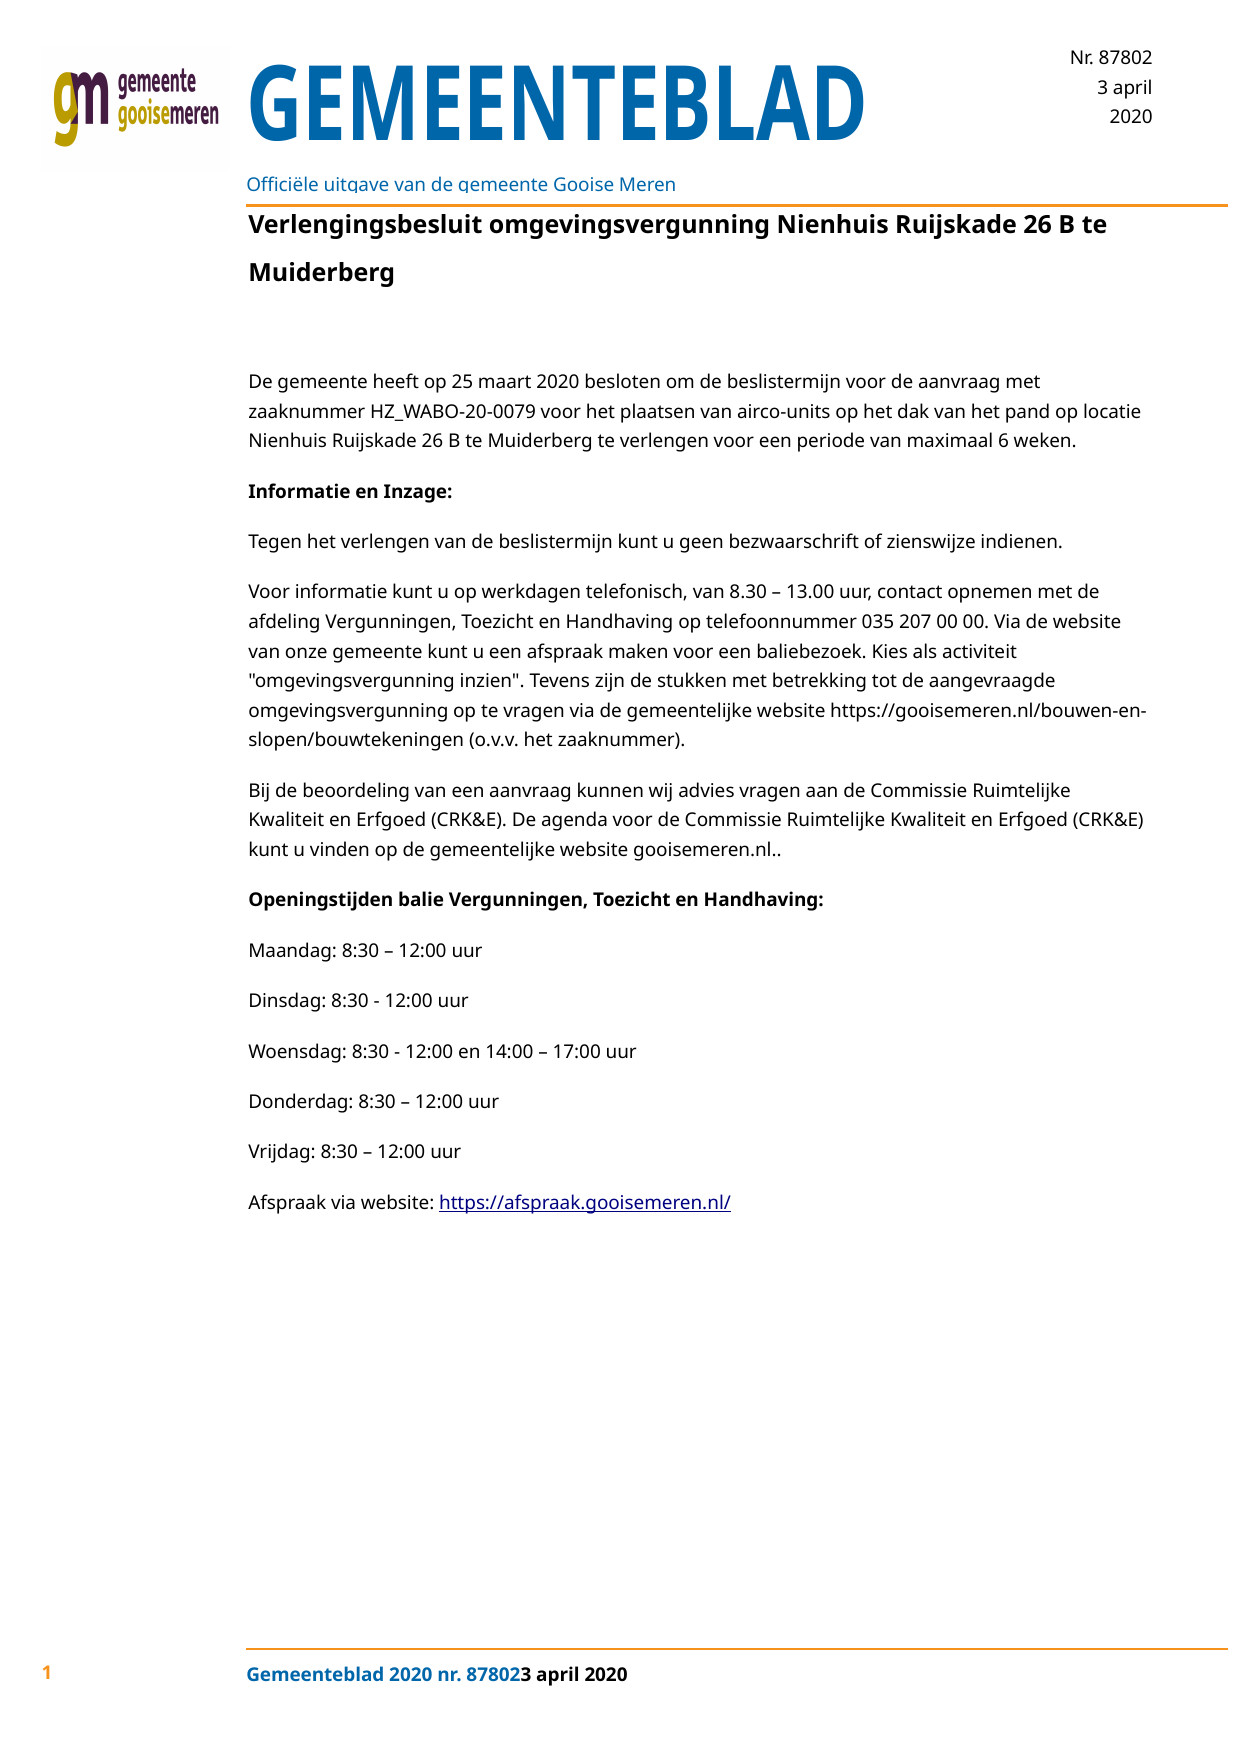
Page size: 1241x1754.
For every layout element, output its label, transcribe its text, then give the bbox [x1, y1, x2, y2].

text Dinsdag: 8:30 - 12:00 uur [248, 987, 1152, 1013]
picture [41, 47, 231, 172]
text Afspraak via website: https://afspraak.gooisemeren.nl/ [248, 1189, 1152, 1215]
text Donderdag: 8:30 – 12:00 uur [248, 1088, 1152, 1114]
text Informatie en Inzage: [248, 478, 1152, 504]
text Vrijdag: 8:30 – 12:00 uur [248, 1139, 1152, 1164]
text Woensdag: 8:30 - 12:00 en 14:00 – 17:00 uur [248, 1038, 1152, 1064]
text Openingstijden balie Vergunningen, Toezicht en Handhaving: [248, 887, 1152, 912]
text De gemeente heeft op 25 maart 2020 besloten om de beslistermijn voor de aanvraag met zaaknummer HZ_WABO-20-0079 voor het plaatsen van airco-units op het dak van het pand op locatie Nienhuis Ruijskade 26 B te Muiderberg te verlengen voor een periode van maximaal 6 weken. [248, 368, 1152, 453]
text Verlengingsbesluit omgevingsvergunning Nienhuis Ruijskade 26 B te Muiderberg [248, 207, 1152, 288]
text Bij de beoordeling van een aanvraag kunnen wij advies vragen aan de Commissie Ruimtelijke Kwaliteit en Erfgoed (CRK&E). De agenda voor de Commissie Ruimtelijke Kwaliteit en Erfgoed (CRK&E) kunt u vinden op de gemeentelijke website gooisemeren.nl.. [248, 777, 1152, 862]
text Maandag: 8:30 – 12:00 uur [248, 937, 1152, 963]
text Tegen het verlengen van de beslistermijn kunt u geen bezwaarschrift of zienswijze indienen. [248, 528, 1152, 554]
text Voor informatie kunt u op werkdagen telefonisch, van 8.30 – 13.00 uur, contact opnemen met de afdeling Vergunningen, Toezicht en Handhaving op telefoonnummer 035 207 00 00. Via de website van onze gemeente kunt u een afspraak maken voor een baliebezoek. Kies als activiteit "omgevingsvergunning inzien". Tevens zijn de stukken met betrekking tot de aangevraagde omgevingsvergunning op te vragen via de gemeentelijke website https://gooisemeren.nl/bouwen-en-slopen/bouwtekeningen (o.v.v. het zaaknummer). [248, 579, 1152, 752]
